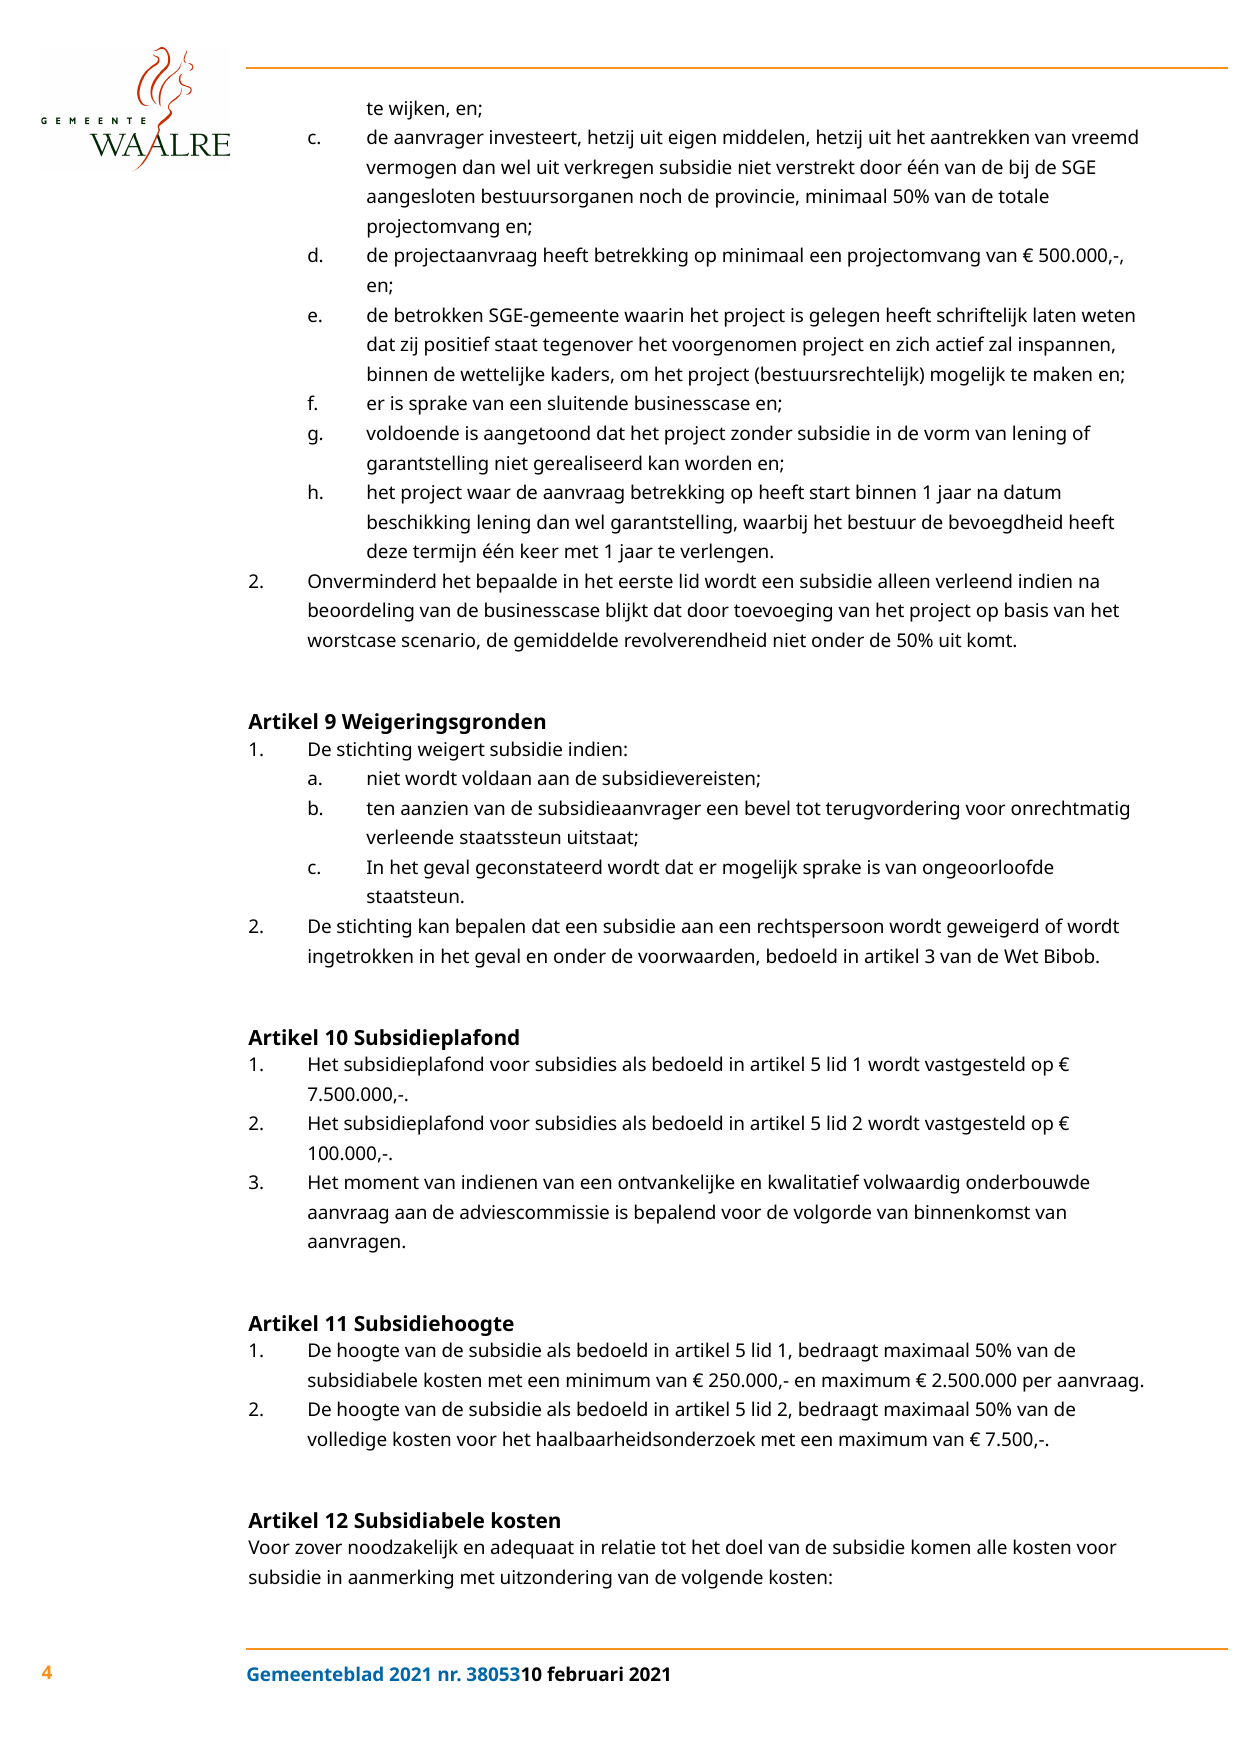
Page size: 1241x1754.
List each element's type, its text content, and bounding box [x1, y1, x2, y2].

list De stichting weigert subsidie indien: [248, 736, 1152, 761]
text Artikel 11 Subsidiehoogte [248, 1309, 1152, 1337]
list De stichting kan bepalen dat een subsidie aan een rechtspersoon wordt geweigerd of wordt ingetrokken in het geval en onder de voorwaarden, bedoeld in artikel 3 van de Wet Bibob. [248, 913, 1152, 968]
picture [41, 47, 231, 172]
list niet wordt voldaan aan de subsidievereisten; [307, 765, 1152, 791]
list Het subsidieplafond voor subsidies als bedoeld in artikel 5 lid 2 wordt vastgesteld op € 100.000,-. [248, 1110, 1152, 1166]
list te wijken, en; [307, 95, 1152, 121]
list De hoogte van de subsidie als bedoeld in artikel 5 lid 2, bedraagt maximaal 50% van de volledige kosten voor het haalbaarheidsonderzoek met een maximum van € 7.500,-. [248, 1396, 1152, 1452]
list er is sprake van een sluitende businesscase en; [307, 391, 1152, 416]
list De hoogte van de subsidie als bedoeld in artikel 5 lid 1, bedraagt maximaal 50% van de subsidiabele kosten met een minimum van € 250.000,- en maximum € 2.500.000 per aanvraag. [248, 1337, 1152, 1392]
list de aanvrager investeert, hetzij uit eigen middelen, hetzij uit het aantrekken van vreemd vermogen dan wel uit verkregen subsidie niet verstrekt door één van de bij de SGE aangesloten bestuursorganen noch de provincie, minimaal 50% van de totale projectomvang en; [307, 124, 1152, 239]
list Het subsidieplafond voor subsidies als bedoeld in artikel 5 lid 1 wordt vastgesteld op € 7.500.000,-. [248, 1051, 1152, 1107]
text Voor zover noodzakelijk en adequaat in relatie tot het doel van de subsidie komen alle kosten voor subsidie in aanmerking met uitzondering van de volgende kosten: [248, 1534, 1152, 1590]
list Onverminderd het bepaalde in het eerste lid wordt een subsidie alleen verleend indien na beoordeling van de businesscase blijkt dat door toevoeging van het project op basis van het worstcase scenario, de gemiddelde revolverendheid niet onder de 50% uit komt. [248, 568, 1152, 653]
list voldoende is aangetoond dat het project zonder subsidie in de vorm van lening of garantstelling niet gerealiseerd kan worden en; [307, 420, 1152, 476]
text Artikel 12 Subsidiabele kosten [248, 1506, 1152, 1534]
list het project waar de aanvraag betrekking op heeft start binnen 1 jaar na datum beschikking lening dan wel garantstelling, waarbij het bestuur de bevoegdheid heeft deze termijn één keer met 1 jaar te verlengen. [307, 479, 1152, 564]
text Artikel 9 Weigeringsgronden [248, 707, 1152, 736]
text Artikel 10 Subsidieplafond [248, 1023, 1152, 1051]
list de betrokken SGE-gemeente waarin het project is gelegen heeft schriftelijk laten weten dat zij positief staat tegenover het voorgenomen project en zich actief zal inspannen, binnen de wettelijke kaders, om het project (bestuursrechtelijk) mogelijk te maken en; [307, 302, 1152, 387]
list de projectaanvraag heeft betrekking op minimaal een projectomvang van € 500.000,-, en; [307, 243, 1152, 298]
list In het geval geconstateerd wordt dat er mogelijk sprake is van ongeoorloofde staatsteun. [307, 854, 1152, 909]
list Het moment van indienen van een ontvankelijke en kwalitatief volwaardig onderbouwde aanvraag aan de adviescommissie is bepalend voor de volgorde van binnenkomst van aanvragen. [248, 1169, 1152, 1254]
list ten aanzien van de subsidieaanvrager een bevel tot terugvordering voor onrechtmatig verleende staatssteun uitstaat; [307, 795, 1152, 850]
